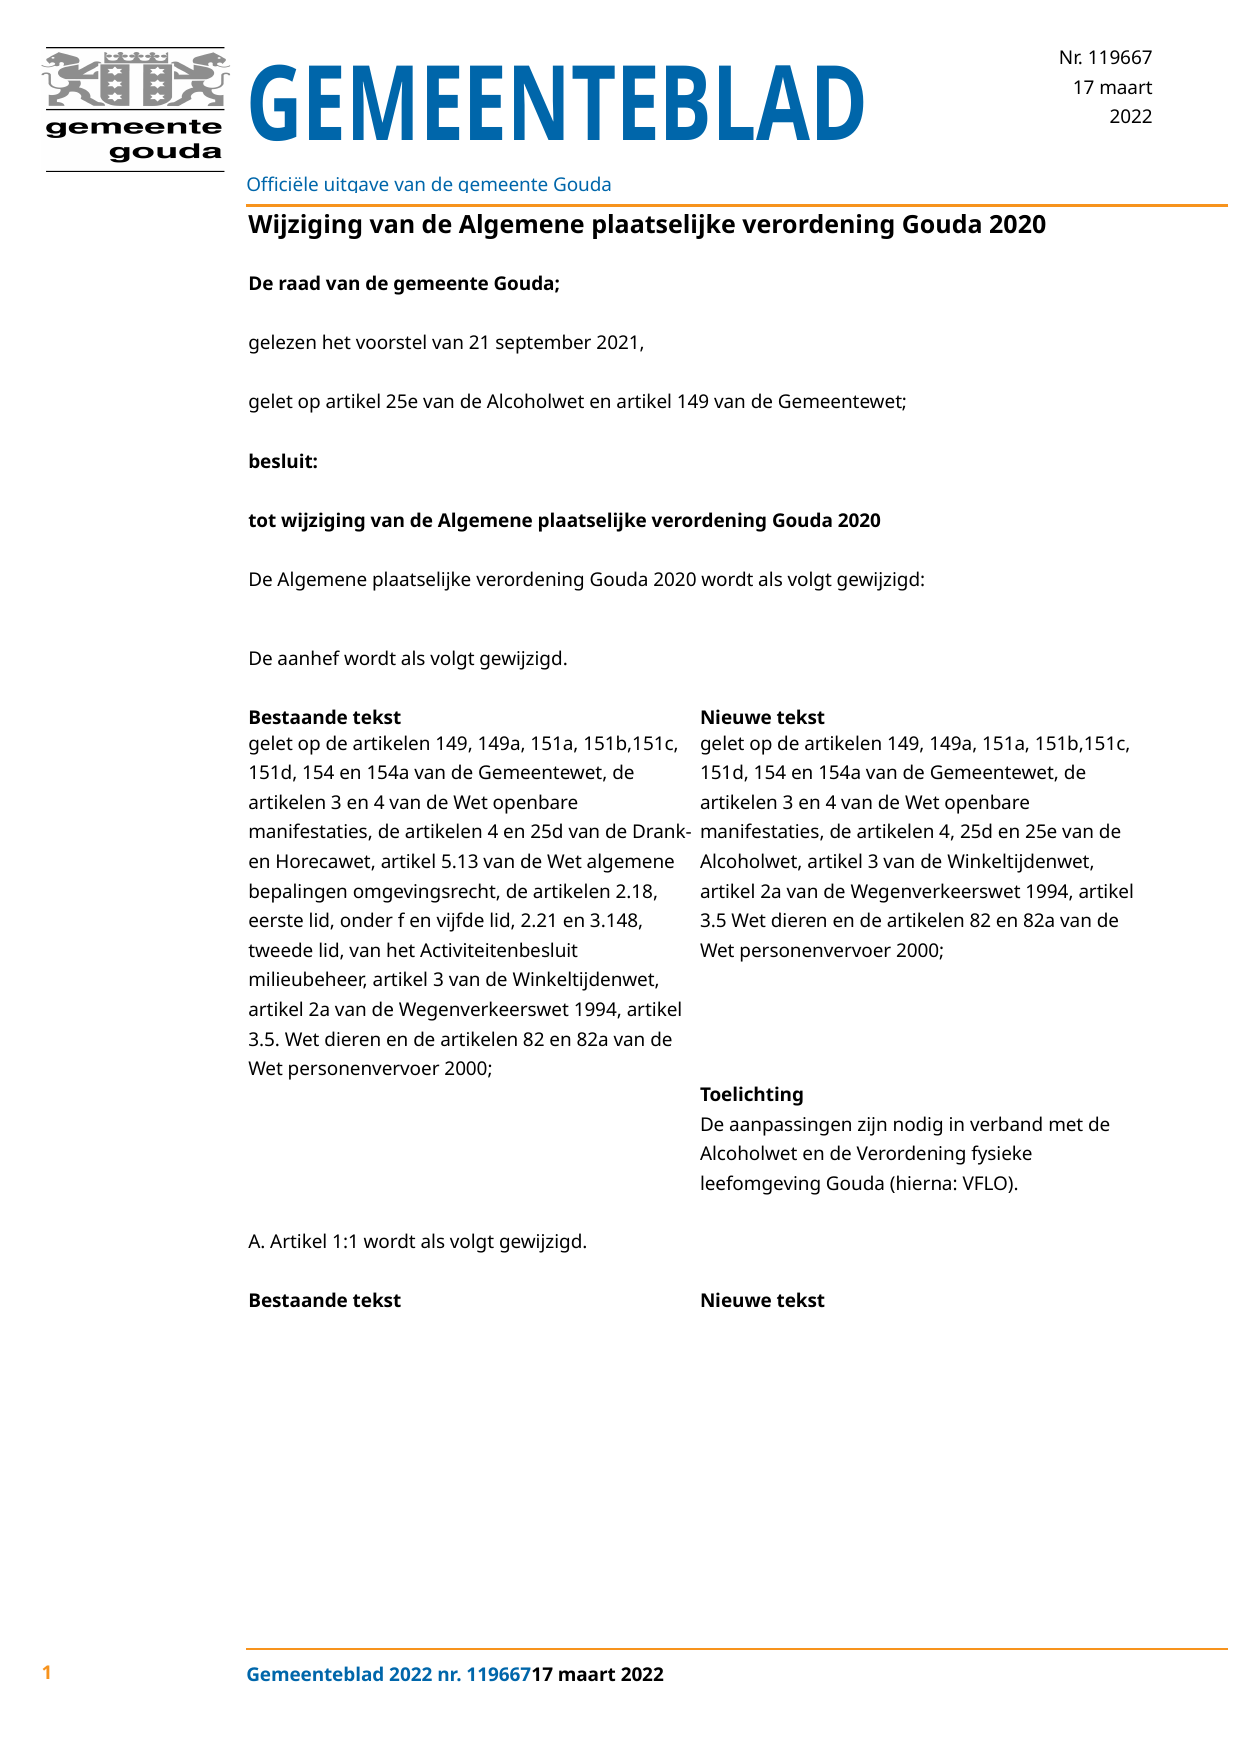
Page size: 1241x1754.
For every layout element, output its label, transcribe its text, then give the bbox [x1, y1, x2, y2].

text Wijziging van de Algemene plaatselijke verordening Gouda 2020 [248, 207, 1152, 241]
text gelet op artikel 25e van de Alcoholwet en artikel 149 van de Gemeentewet; [248, 389, 1152, 414]
table_header Nieuwe tekst [700, 704, 1152, 730]
text De raad van de gemeente Gouda; [248, 270, 1152, 296]
text A. Artikel 1:1 wordt als volgt gewijzigd. [248, 1228, 1152, 1254]
table_cell gelet op de artikelen 149, 149a, 151a, 151b,151c, 151d, 154 en 154a van de Gemeentewet, de artikelen 3 en 4 van de Wet openbare manifestaties, de artikelen 4, 25d en 25e van de Alcoholwet, artikel 3 van de Winkeltijdenwet, artikel 2a van de Wegenverkeerswet 1994, artikel 3.5 Wet dieren en de artikelen 82 en 82a van de Wet personenvervoer 2000; [700, 730, 1152, 1081]
table_cell [248, 1081, 700, 1196]
table_header Nieuwe tekst [700, 1288, 1152, 1313]
table_header Bestaande tekst [248, 1288, 700, 1313]
text besluit: [248, 448, 1152, 473]
text De aanhef wordt als volgt gewijzigd. [248, 645, 1152, 671]
picture [41, 47, 231, 172]
text gelezen het voorstel van 21 september 2021, [248, 329, 1152, 355]
table_cell gelet op de artikelen 149, 149a, 151a, 151b,151c, 151d, 154 en 154a van de Gemeentewet, de artikelen 3 en 4 van de Wet openbare manifestaties, de artikelen 4 en 25d van de Drank- en Horecawet, artikel 5.13 van de Wet algemene bepalingen omgevingsrecht, de artikelen 2.18, eerste lid, onder f en vijfde lid, 2.21 en 3.148, tweede lid, van het Activiteitenbesluit milieubeheer, artikel 3 van de Winkeltijdenwet, artikel 2a van de Wegenverkeerswet 1994, artikel 3.5. Wet dieren en de artikelen 82 en 82a van de Wet personenvervoer 2000; [248, 730, 700, 1081]
table_header Bestaande tekst [248, 704, 700, 730]
table_cell Toelichting De aanpassingen zijn nodig in verband met de Alcoholwet en de Verordening fysieke leefomgeving Gouda (hierna: VFLO). [700, 1081, 1152, 1196]
text De Algemene plaatselijke verordening Gouda 2020 wordt als volgt gewijzigd: [248, 566, 1152, 592]
text tot wijziging van de Algemene plaatselijke verordening Gouda 2020 [248, 507, 1152, 533]
